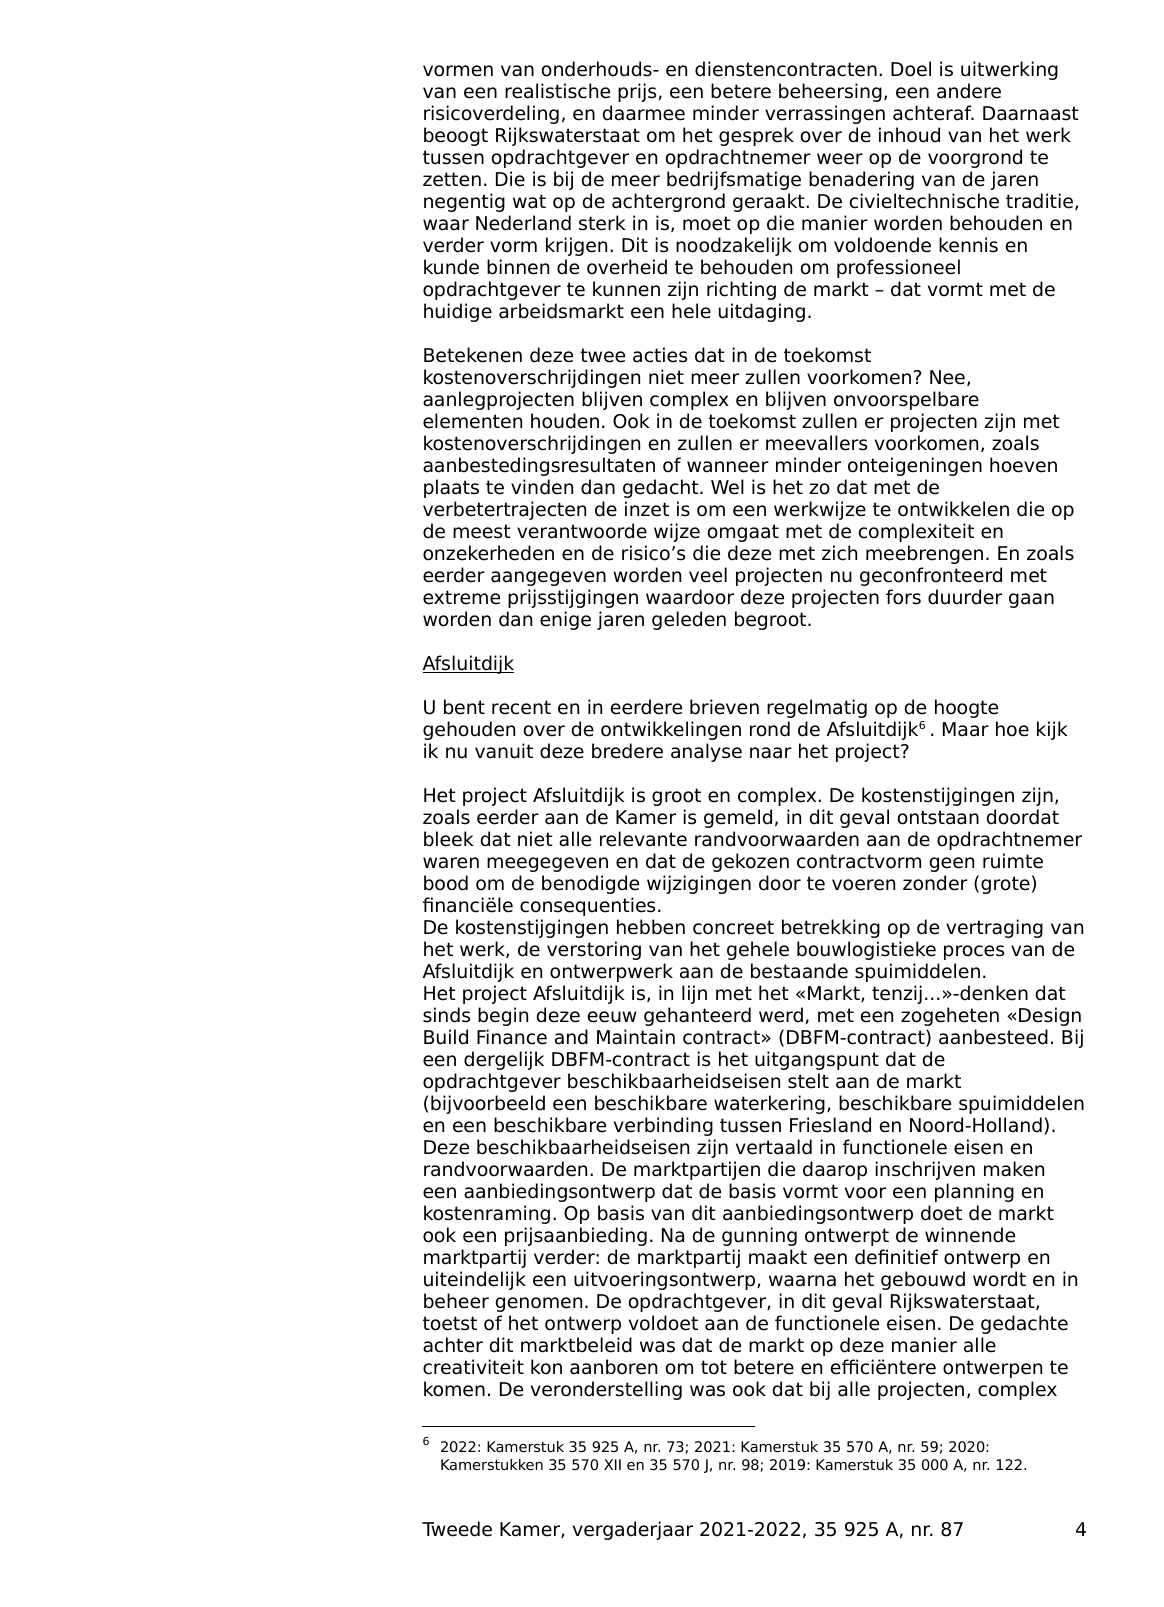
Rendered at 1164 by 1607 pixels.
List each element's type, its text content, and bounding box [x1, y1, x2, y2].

text U bent recent en in eerdere brieven regelmatig op de hoogte gehouden over de ontwikkelingen rond de Afsluitdijk. Maar hoe kijk ik nu vanuit deze bredere analyse naar het project? [422, 697, 1087, 763]
text vormen van onderhouds- en dienstencontracten. Doel is uitwerking van een realistische prijs, een betere beheersing, een andere risicoverdeling, en daarmee minder verrassingen achteraf. Daarnaast beoogt Rijkswaterstaat om het gesprek over de inhoud van het werk tussen opdrachtgever en opdrachtnemer weer op de voorgrond te zetten. Die is bij de meer bedrijfsmatige benadering van de jaren negentig wat op de achtergrond geraakt. De civieltechnische traditie, waar Nederland sterk in is, moet op die manier worden behouden en verder vorm krijgen. Dit is noodzakelijk om voldoende kennis en kunde binnen de overheid te behouden om professioneel opdrachtgever te kunnen zijn richting de markt – dat vormt met de huidige arbeidsmarkt een hele uitdaging. [422, 59, 1087, 323]
text 2022: Kamerstuk 35 925 A, nr. 73; 2021: Kamerstuk 35 570 A, nr. 59; 2020: Kamerstukken 35 570 XII en 35 570 J, nr. 98; 2019: Kamerstuk 35 000 A, nr. 122. [422, 1435, 1087, 1474]
text Het project Afsluitdijk is, in lijn met het «Markt, tenzij...»-denken dat sinds begin deze eeuw gehanteerd werd, met een zogeheten «Design Build Finance and Maintain contract» (DBFM-contract) aanbesteed. Bij een dergelijk DBFM-contract is het uitgangspunt dat de opdrachtgever beschikbaarheidseisen stelt aan de markt (bijvoorbeeld een beschikbare waterkering, beschikbare spuimiddelen en een beschikbare verbinding tussen Friesland en Noord-Holland). Deze beschikbaarheidseisen zijn vertaald in functionele eisen en randvoorwaarden. De marktpartijen die daarop inschrijven maken een aanbiedingsontwerp dat de basis vormt voor een planning en kostenraming. Op basis van dit aanbiedingsontwerp doet de markt ook een prijsaanbieding. Na de gunning ontwerpt de winnende marktpartij verder: de marktpartij maakt een definitief ontwerp en uiteindelijk een uitvoeringsontwerp, waarna het gebouwd wordt en in beheer genomen. De opdrachtgever, in dit geval Rijkswaterstaat, toetst of het ontwerp voldoet aan de functionele eisen. De gedachte achter dit marktbeleid was dat de markt op deze manier alle creativiteit kon aanboren om tot betere en efficiëntere ontwerpen te komen. De veronderstelling was ook dat bij alle projecten, complex [422, 983, 1087, 1401]
text Betekenen deze twee acties dat in de toekomst kostenoverschrijdingen niet meer zullen voorkomen? Nee, aanlegprojecten blijven complex en blijven onvoorspelbare elementen houden. Ook in de toekomst zullen er projecten zijn met kostenoverschrijdingen en zullen er meevallers voorkomen, zoals aanbestedingsresultaten of wanneer minder onteigeningen hoeven plaats te vinden dan gedacht. Wel is het zo dat met de verbetertrajecten de inzet is om een werkwijze te ontwikkelen die op de meest verantwoorde wijze omgaat met de complexiteit en onzekerheden en de risico’s die deze met zich meebrengen. En zoals eerder aangegeven worden veel projecten nu geconfronteerd met extreme prijsstijgingen waardoor deze projecten fors duurder gaan worden dan enige jaren geleden begroot. [422, 345, 1087, 631]
subtitle Afsluitdijk [422, 653, 1087, 675]
text Het project Afsluitdijk is groot en complex. De kostenstijgingen zijn, zoals eerder aan de Kamer is gemeld, in dit geval ontstaan doordat bleek dat niet alle relevante randvoorwaarden aan de opdrachtnemer waren meegegeven en dat de gekozen contractvorm geen ruimte bood om de benodigde wijzigingen door te voeren zonder (grote) financiële consequenties. [422, 785, 1087, 917]
text De kostenstijgingen hebben concreet betrekking op de vertraging van het werk, de verstoring van het gehele bouwlogistieke proces van de Afsluitdijk en ontwerpwerk aan de bestaande spuimiddelen. [422, 917, 1087, 983]
